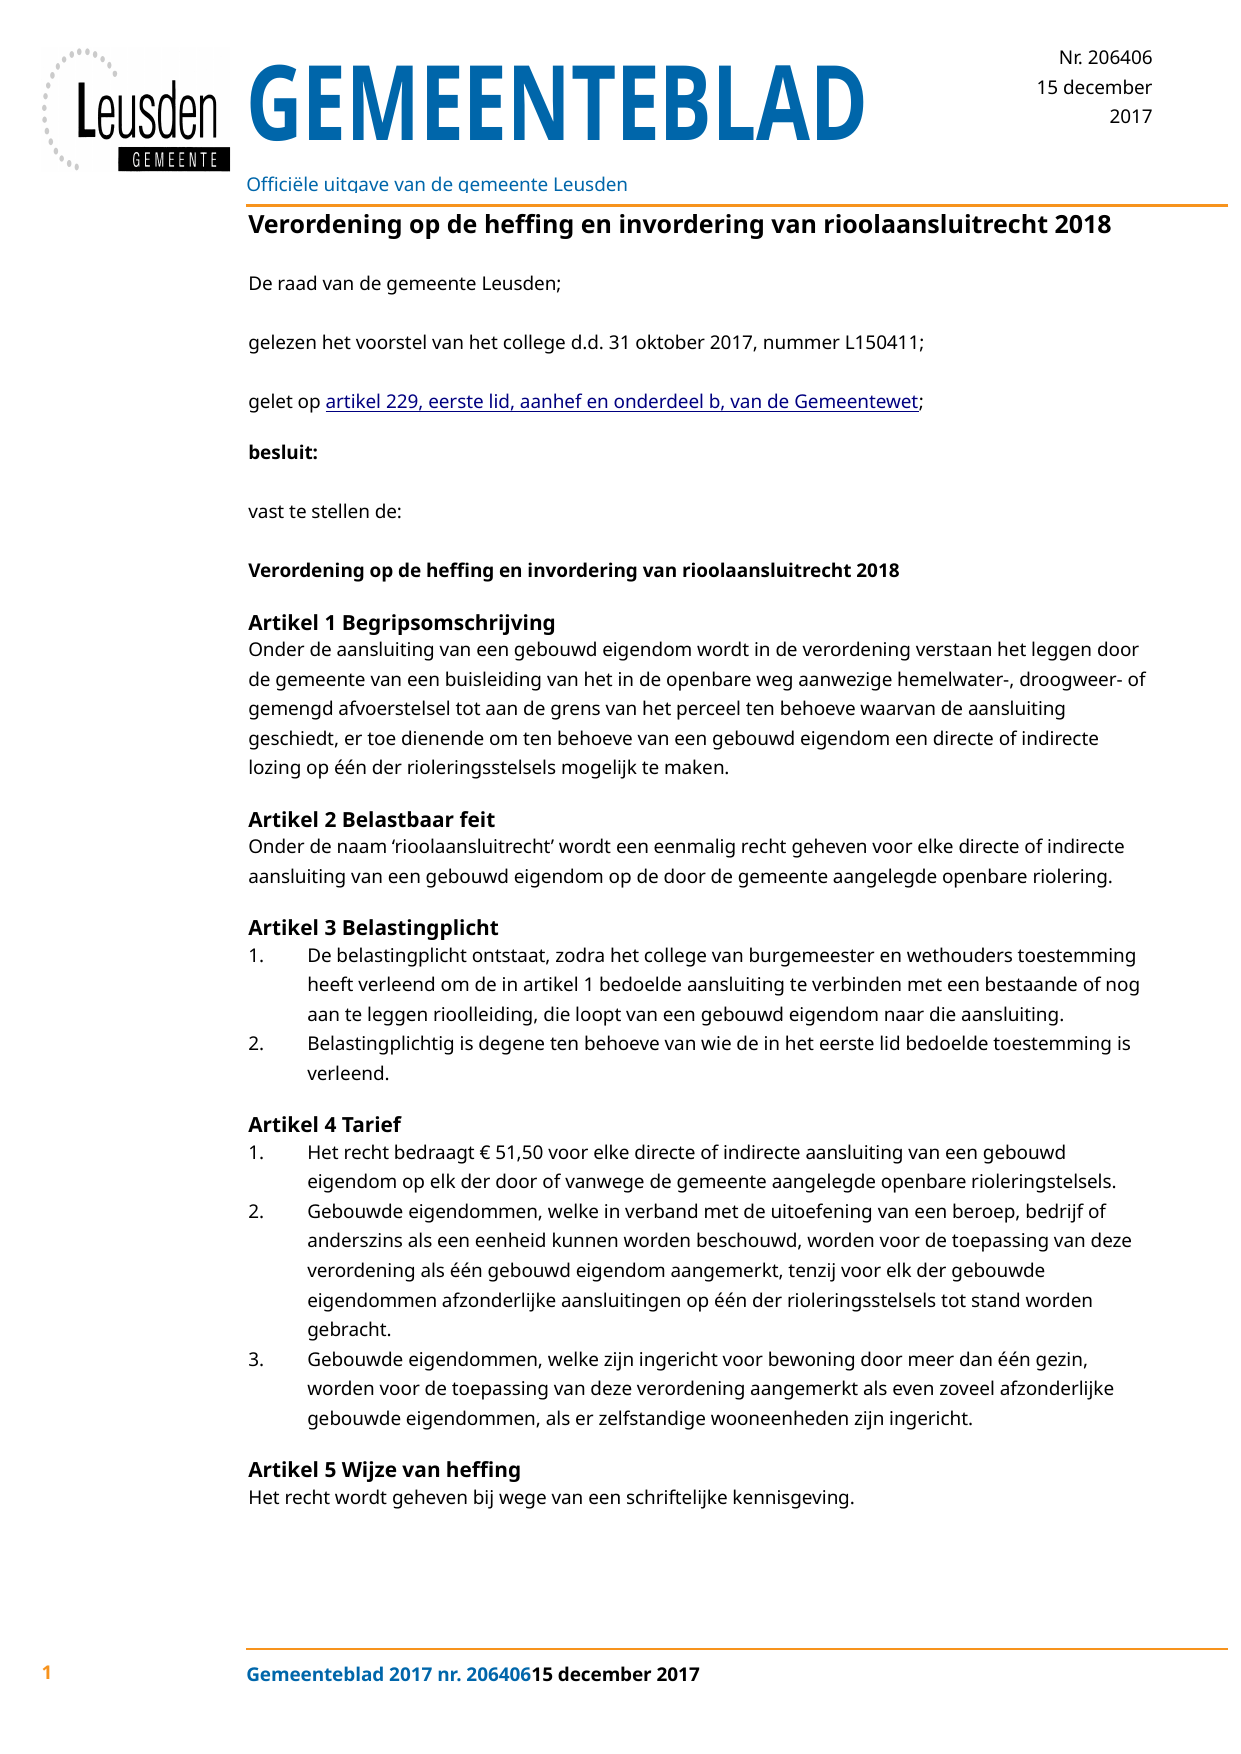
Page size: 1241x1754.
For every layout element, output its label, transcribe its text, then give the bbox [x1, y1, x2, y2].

list Belastingplichtig is degene ten behoeve van wie de in het eerste lid bedoelde toestemming is verleend. [248, 1031, 1152, 1086]
picture [41, 47, 231, 172]
text Onder de naam ‘rioolaansluitrecht’ wordt een eenmalig recht geheven voor elke directe of indirecte aansluiting van een gebouwd eigendom op de door de gemeente aangelegde openbare riolering. [248, 833, 1152, 889]
text gelet op artikel 229, eerste lid, aanhef en onderdeel b, van de Gemeentewet; [248, 389, 1152, 414]
text vast te stellen de: [248, 498, 1152, 524]
text Artikel 4 Tarief [248, 1111, 1152, 1139]
list Gebouwde eigendommen, welke in verband met de uitoefening van een beroep, bedrijf of anderszins als een eenheid kunnen worden beschouwd, worden voor de toepassing van deze verordening als één gebouwd eigendom aangemerkt, tenzij voor elk der gebouwde eigendommen afzonderlijke aansluitingen op één der rioleringsstelsels tot stand worden gebracht. [248, 1198, 1152, 1342]
text Artikel 5 Wijze van heffing [248, 1456, 1152, 1484]
list Het recht bedraagt € 51,50 voor elke directe of indirecte aansluiting van een gebouwd eigendom op elk der door of vanwege de gemeente aangelegde openbare rioleringstelsels. [248, 1139, 1152, 1194]
list De belastingplicht ontstaat, zodra het college van burgemeester en wethouders toestemming heeft verleend om de in artikel 1 bedoelde aansluiting te verbinden met een bestaande of nog aan te leggen rioolleiding, die loopt van een gebouwd eigendom naar die aansluiting. [248, 942, 1152, 1027]
text Artikel 3 Belastingplicht [248, 913, 1152, 942]
list Gebouwde eigendommen, welke zijn ingericht voor bewoning door meer dan één gezin, worden voor de toepassing van deze verordening aangemerkt als even zoveel afzonderlijke gebouwde eigendommen, als er zelfstandige wooneenheden zijn ingericht. [248, 1346, 1152, 1431]
text Artikel 1 Begripsomschrijving [248, 608, 1152, 636]
text gelezen het voorstel van het college d.d. 31 oktober 2017, nummer L150411; [248, 329, 1152, 355]
text De raad van de gemeente Leusden; [248, 270, 1152, 296]
text besluit: [248, 439, 1152, 465]
text Artikel 2 Belastbaar feit [248, 805, 1152, 833]
text Verordening op de heffing en invordering van rioolaansluitrecht 2018 [248, 557, 1152, 583]
text Onder de aansluiting van een gebouwd eigendom wordt in de verordening verstaan het leggen door de gemeente van een buisleiding van het in de openbare weg aanwezige hemelwater-, droogweer- of gemengd afvoerstelsel tot aan de grens van het perceel ten behoeve waarvan de aansluiting geschiedt, er toe dienende om ten behoeve van een gebouwd eigendom een directe of indirecte lozing op één der rioleringsstelsels mogelijk te maken. [248, 636, 1152, 780]
text Verordening op de heffing en invordering van rioolaansluitrecht 2018 [248, 207, 1152, 241]
text Het recht wordt geheven bij wege van een schriftelijke kennisgeving. [248, 1484, 1152, 1510]
